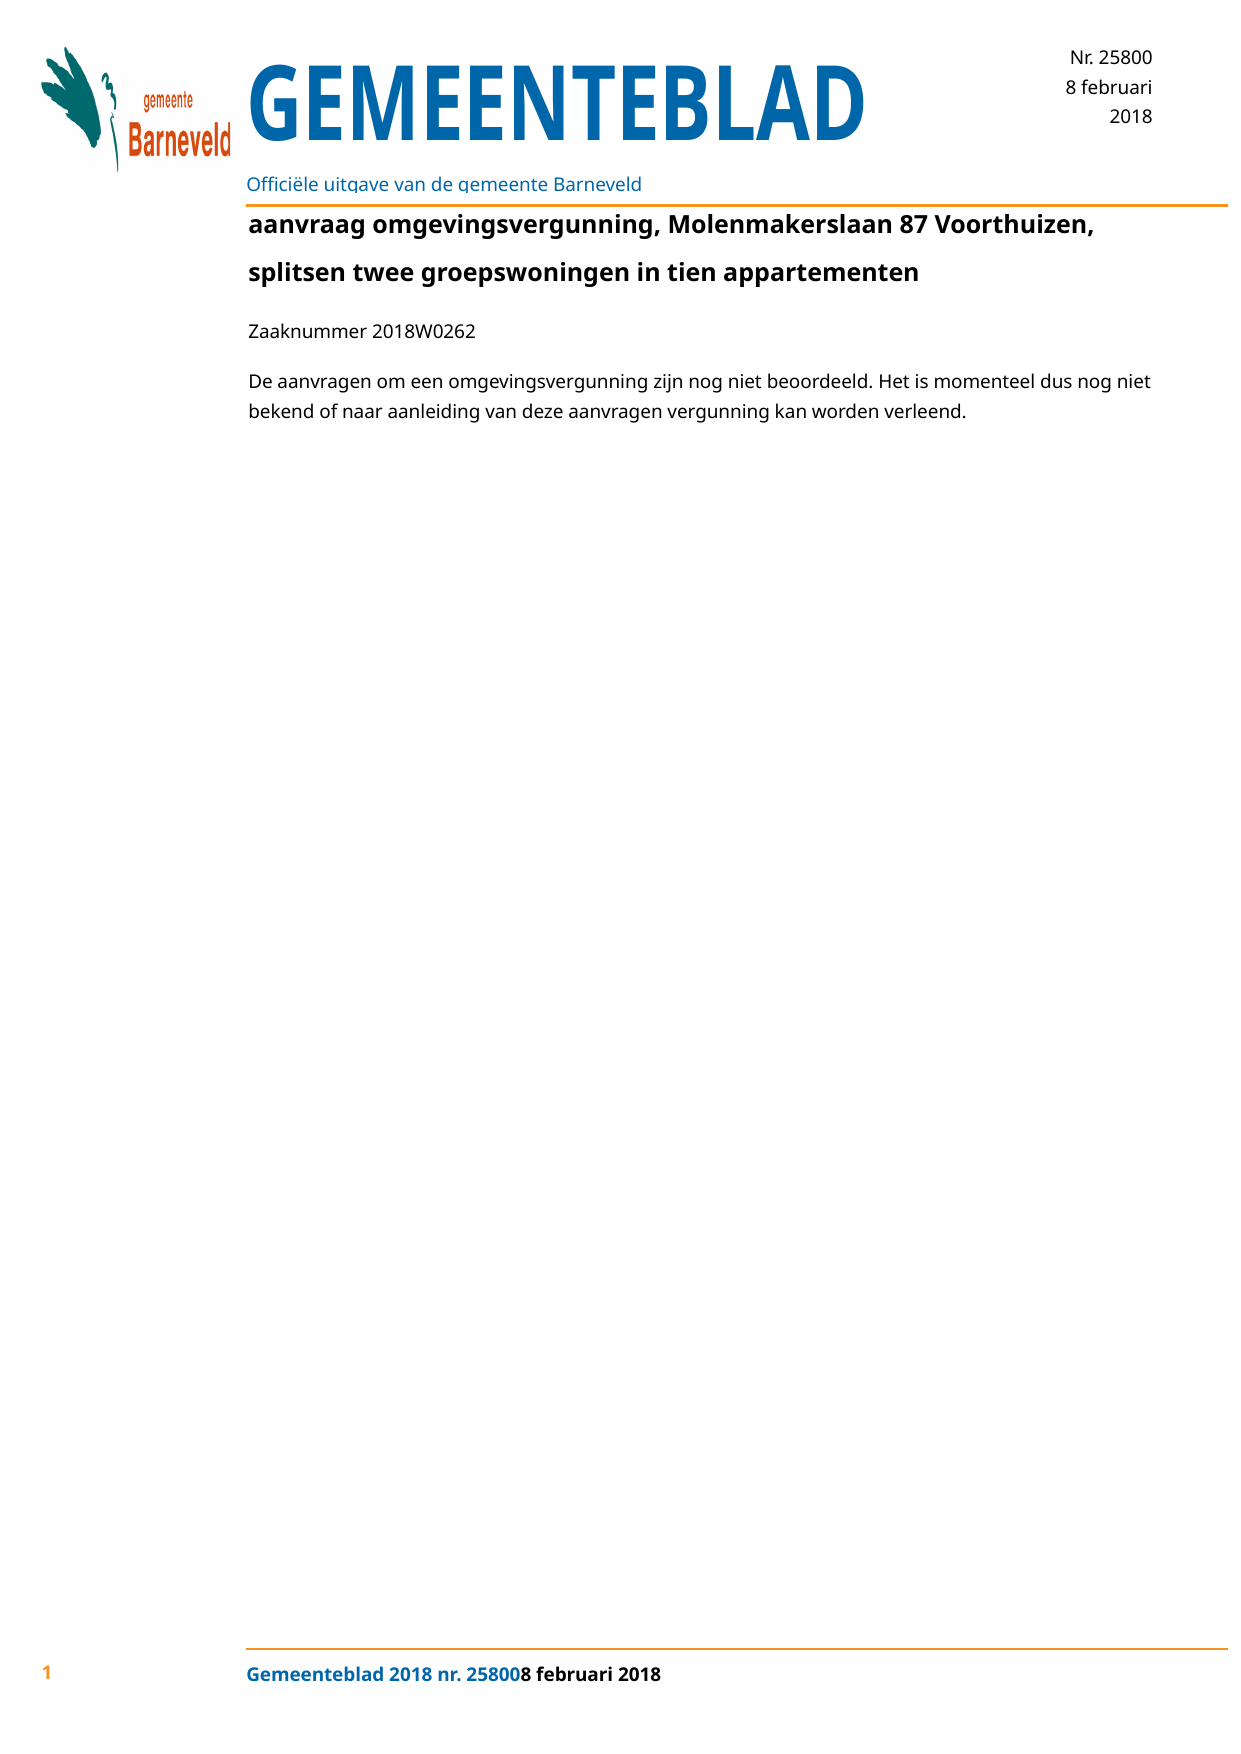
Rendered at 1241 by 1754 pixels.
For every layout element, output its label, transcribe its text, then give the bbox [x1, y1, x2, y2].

picture [41, 47, 231, 172]
text De aanvragen om een omgevingsvergunning zijn nog niet beoordeeld. Het is momenteel dus nog niet bekend of naar aanleiding van deze aanvragen vergunning kan worden verleend. [248, 368, 1152, 424]
text Zaaknummer 2018W0262 [248, 318, 1152, 344]
text aanvraag omgevingsvergunning, Molenmakerslaan 87 Voorthuizen, splitsen twee groepswoningen in tien appartementen [248, 207, 1152, 288]
